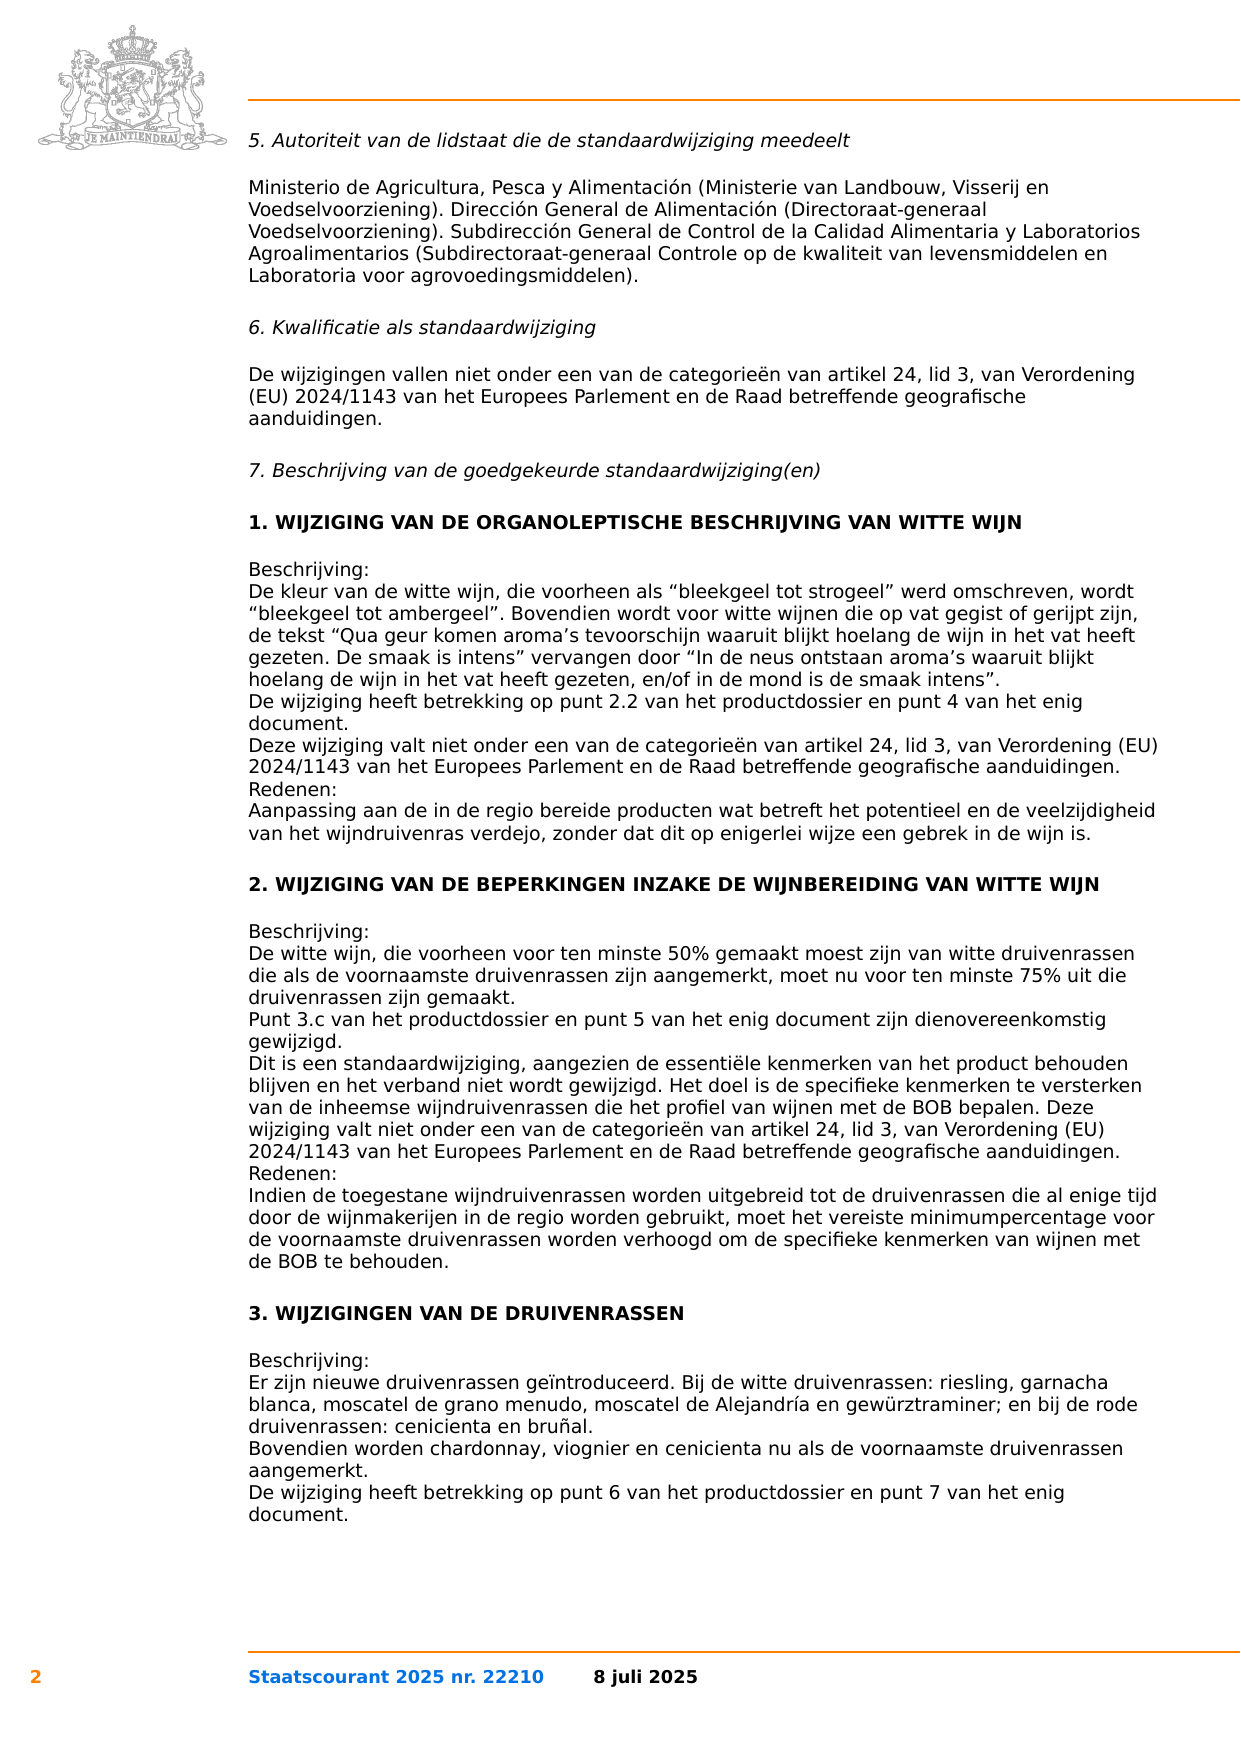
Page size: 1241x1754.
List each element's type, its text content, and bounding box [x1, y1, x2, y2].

text Er zijn nieuwe druivenrassen geïntroduceerd. Bij de witte druivenrassen: riesling, garnacha blanca, moscatel de grano menudo, moscatel de Alejandría en gewürztraminer; en bij de rode druivenrassen: cenicienta en bruñal. [248, 1372, 1163, 1438]
text Aanpassing aan de in de regio bereide producten wat betreft het potentieel en de veelzijdigheid van het wijndruivenras verdejo, zonder dat dit op enigerlei wijze een gebrek in de wijn is. [248, 800, 1163, 844]
text Ministerio de Agricultura, Pesca y Alimentación (Ministerie van Landbouw, Visserij en Voedselvoorziening). Dirección General de Alimentación (Directoraat-generaal Voedselvoorziening). Subdirección General de Control de la Calidad Alimentaria y Laboratorios Agroalimentarios (Subdirectoraat-generaal Controle op de kwaliteit van levensmiddelen en Laboratoria voor agrovoedingsmiddelen). [248, 177, 1163, 287]
text Beschrijving: [248, 559, 1163, 581]
text Dit is een standaardwijziging, aangezien de essentiële kenmerken van het product behouden blijven en het verband niet wordt gewijzigd. Het doel is de specifieke kenmerken te versterken van de inheemse wijndruivenrassen die het profiel van wijnen met de BOB bepalen. Deze wijziging valt niet onder een van de categorieën van artikel 24, lid 3, van Verordening (EU) 2024/1143 van het Europees Parlement en de Raad betreffende geografische aanduidingen. [248, 1053, 1163, 1163]
subtitle 3. WIJZIGINGEN VAN DE DRUIVENRASSEN [248, 1303, 1163, 1325]
text De wijziging heeft betrekking op punt 6 van het productdossier en punt 7 van het enig document. [248, 1482, 1163, 1526]
text De wijzigingen vallen niet onder een van de categorieën van artikel 24, lid 3, van Verordening (EU) 2024/1143 van het Europees Parlement en de Raad betreffende geografische aanduidingen. [248, 364, 1163, 430]
text Redenen: [248, 778, 1163, 800]
text Indien de toegestane wijndruivenrassen worden uitgebreid tot de druivenrassen die al enige tijd door de wijnmakerijen in de regio worden gebruikt, moet het vereiste minimumpercentage voor de voornaamste druivenrassen worden verhoogd om de specifieke kenmerken van wijnen met de BOB te behouden. [248, 1185, 1163, 1273]
text De witte wijn, die voorheen voor ten minste 50% gemaakt moest zijn van witte druivenrassen die als de voornaamste druivenrassen zijn aangemerkt, moet nu voor ten minste 75% uit die druivenrassen zijn gemaakt. [248, 943, 1163, 1009]
subtitle 5. Autoriteit van de lidstaat die de standaardwijziging meedeelt [248, 130, 1163, 152]
text De kleur van de witte wijn, die voorheen als “bleekgeel tot strogeel” werd omschreven, wordt “bleekgeel tot ambergeel”. Bovendien wordt voor witte wijnen die op vat gegist of gerijpt zijn, de tekst “Qua geur komen aroma’s tevoorschijn waaruit blijkt hoelang de wijn in het vat heeft gezeten. De smaak is intens” vervangen door “In de neus ontstaan aroma’s waaruit blijkt hoelang de wijn in het vat heeft gezeten, en/of in de mond is de smaak intens”. [248, 581, 1163, 691]
picture [38, 25, 227, 150]
subtitle 2. WIJZIGING VAN DE BEPERKINGEN INZAKE DE WIJNBEREIDING VAN WITTE WIJN [248, 874, 1163, 896]
text Punt 3.c van het productdossier en punt 5 van het enig document zijn dienovereenkomstig gewijzigd. [248, 1009, 1163, 1053]
subtitle 6. Kwalificatie als standaardwijziging [248, 317, 1163, 339]
subtitle 7. Beschrijving van de goedgekeurde standaardwijziging(en) [248, 460, 1163, 482]
text De wijziging heeft betrekking op punt 2.2 van het productdossier en punt 4 van het enig document. [248, 691, 1163, 734]
text Bovendien worden chardonnay, viognier en cenicienta nu als de voornaamste druivenrassen aangemerkt. [248, 1438, 1163, 1482]
text Beschrijving: [248, 921, 1163, 943]
subtitle 1. WIJZIGING VAN DE ORGANOLEPTISCHE BESCHRIJVING VAN WITTE WIJN [248, 512, 1163, 534]
text Deze wijziging valt niet onder een van de categorieën van artikel 24, lid 3, van Verordening (EU) 2024/1143 van het Europees Parlement en de Raad betreffende geografische aanduidingen. [248, 734, 1163, 778]
text Beschrijving: [248, 1350, 1163, 1372]
text Redenen: [248, 1163, 1163, 1185]
